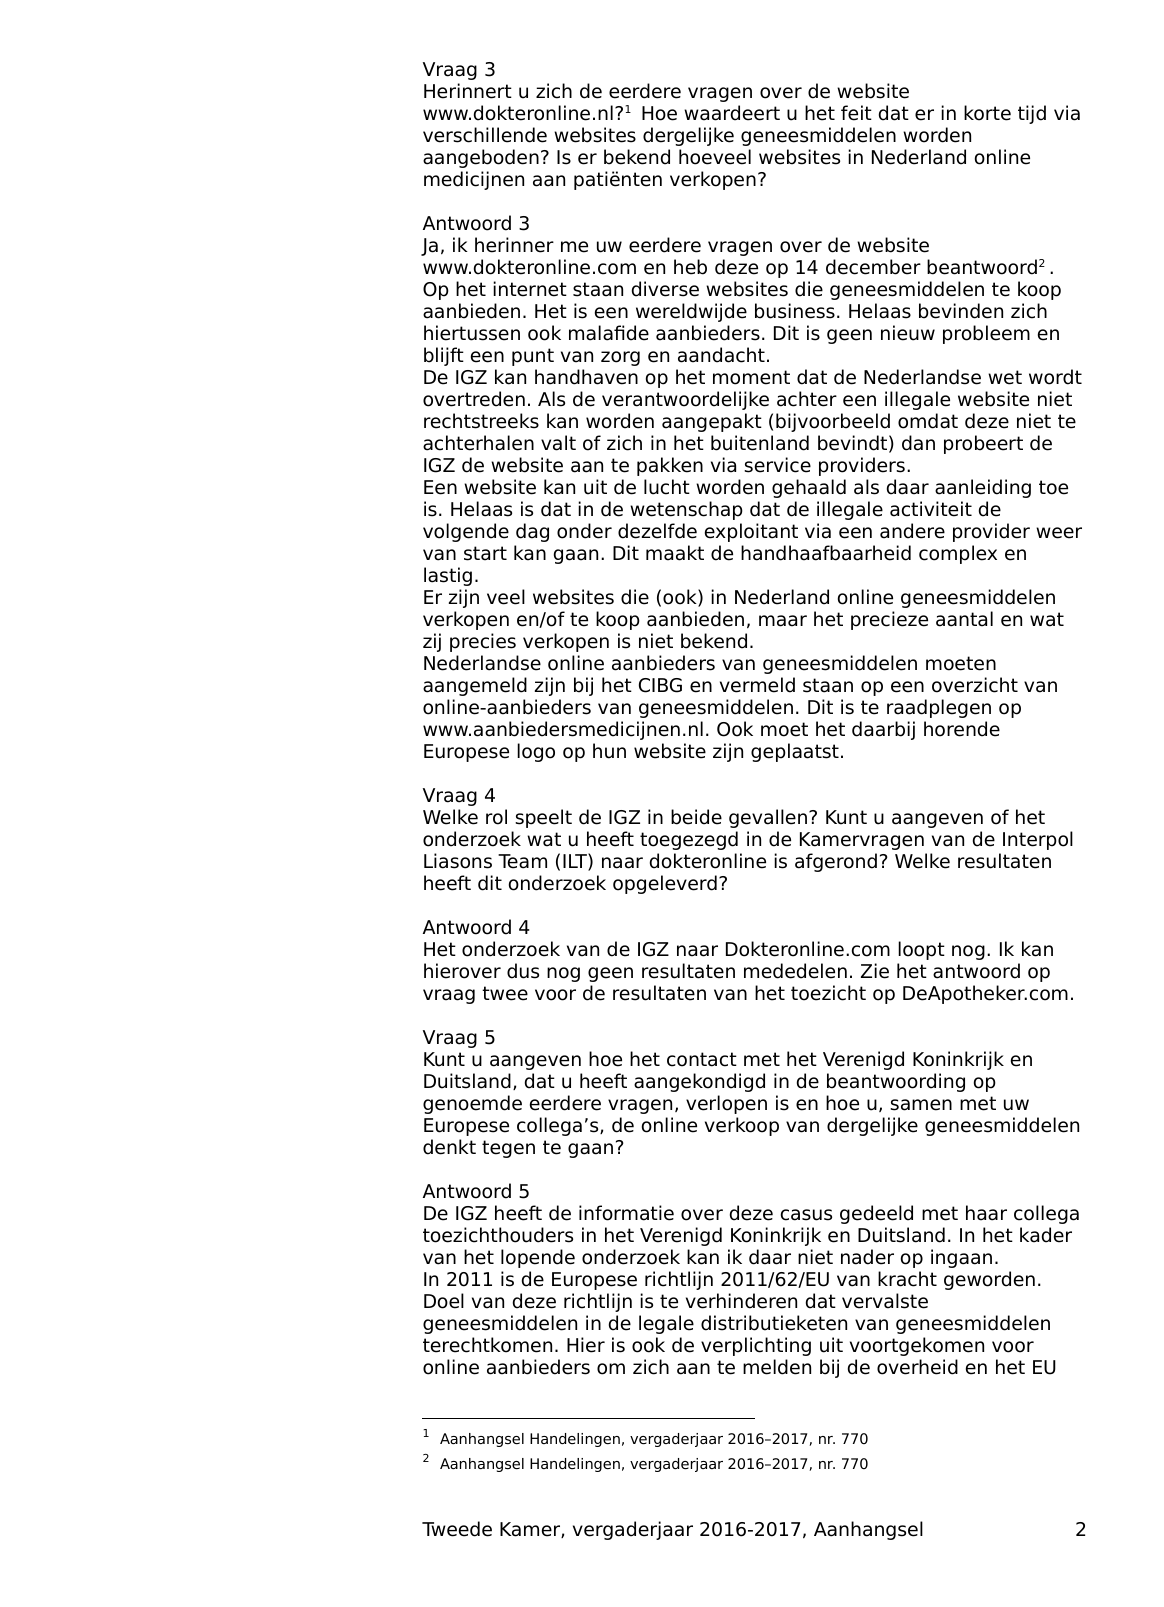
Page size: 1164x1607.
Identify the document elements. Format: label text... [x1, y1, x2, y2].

text Vraag 3 [422, 59, 1087, 81]
text Vraag 5 [422, 1027, 1087, 1049]
text Herinnert u zich de eerdere vragen over de website www.dokteronline.nl? Hoe waardeert u het feit dat er in korte tijd via verschillende websites dergelijke geneesmiddelen worden aangeboden? Is er bekend hoeveel websites in Nederland online medicijnen aan patiënten verkopen? [422, 81, 1087, 191]
text Antwoord 5 [422, 1181, 1087, 1203]
text Nederlandse online aanbieders van geneesmiddelen moeten aangemeld zijn bij het CIBG en vermeld staan op een overzicht van online-aanbieders van geneesmiddelen. Dit is te raadplegen op www.aanbiedersmedicijnen.nl. Ook moet het daarbij horende Europese logo op hun website zijn geplaatst. [422, 653, 1087, 763]
text Antwoord 3 [422, 213, 1087, 235]
text Welke rol speelt de IGZ in beide gevallen? Kunt u aangeven of het onderzoek wat u heeft toegezegd in de Kamervragen van de Interpol Liasons Team (ILT) naar dokteronline is afgerond? Welke resultaten heeft dit onderzoek opgeleverd? [422, 807, 1087, 895]
text De IGZ heeft de informatie over deze casus gedeeld met haar collega toezichthouders in het Verenigd Koninkrijk en Duitsland. In het kader van het lopende onderzoek kan ik daar niet nader op ingaan. [422, 1203, 1087, 1269]
text Op het internet staan diverse websites die geneesmiddelen te koop aanbieden. Het is een wereldwijde business. Helaas bevinden zich hiertussen ook malafide aanbieders. Dit is geen nieuw probleem en blijft een punt van zorg en aandacht. [422, 279, 1087, 367]
text Een website kan uit de lucht worden gehaald als daar aanleiding toe is. Helaas is dat in de wetenschap dat de illegale activiteit de volgende dag onder dezelfde exploitant via een andere provider weer van start kan gaan. Dit maakt de handhaafbaarheid complex en lastig. [422, 477, 1087, 587]
text In 2011 is de Europese richtlijn 2011/62/EU van kracht geworden. Doel van deze richtlijn is te verhinderen dat vervalste geneesmiddelen in de legale distributieketen van geneesmiddelen terechtkomen. Hier is ook de verplichting uit voortgekomen voor online aanbieders om zich aan te melden bij de overheid en het EU [422, 1269, 1087, 1379]
text Aanhangsel Handelingen, vergaderjaar 2016–2017, nr. 770 [422, 1427, 1087, 1449]
text Kunt u aangeven hoe het contact met het Verenigd Koninkrijk en Duitsland, dat u heeft aangekondigd in de beantwoording op genoemde eerdere vragen, verlopen is en hoe u, samen met uw Europese collega’s, de online verkoop van dergelijke geneesmiddelen denkt tegen te gaan? [422, 1049, 1087, 1159]
text Vraag 4 [422, 785, 1087, 807]
text Ja, ik herinner me uw eerdere vragen over de website www.dokteronline.com en heb deze op 14 december beantwoord. [422, 235, 1087, 279]
text Aanhangsel Handelingen, vergaderjaar 2016–2017, nr. 770 [422, 1452, 1087, 1474]
text Het onderzoek van de IGZ naar Dokteronline.com loopt nog. Ik kan hierover dus nog geen resultaten mededelen. Zie het antwoord op vraag twee voor de resultaten van het toezicht op DeApotheker.com. [422, 939, 1087, 1005]
text Antwoord 4 [422, 917, 1087, 939]
text Er zijn veel websites die (ook) in Nederland online geneesmiddelen verkopen en/of te koop aanbieden, maar het precieze aantal en wat zij precies verkopen is niet bekend. [422, 587, 1087, 653]
text De IGZ kan handhaven op het moment dat de Nederlandse wet wordt overtreden. Als de verantwoordelijke achter een illegale website niet rechtstreeks kan worden aangepakt (bijvoorbeeld omdat deze niet te achterhalen valt of zich in het buitenland bevindt) dan probeert de IGZ de website aan te pakken via service providers. [422, 367, 1087, 477]
